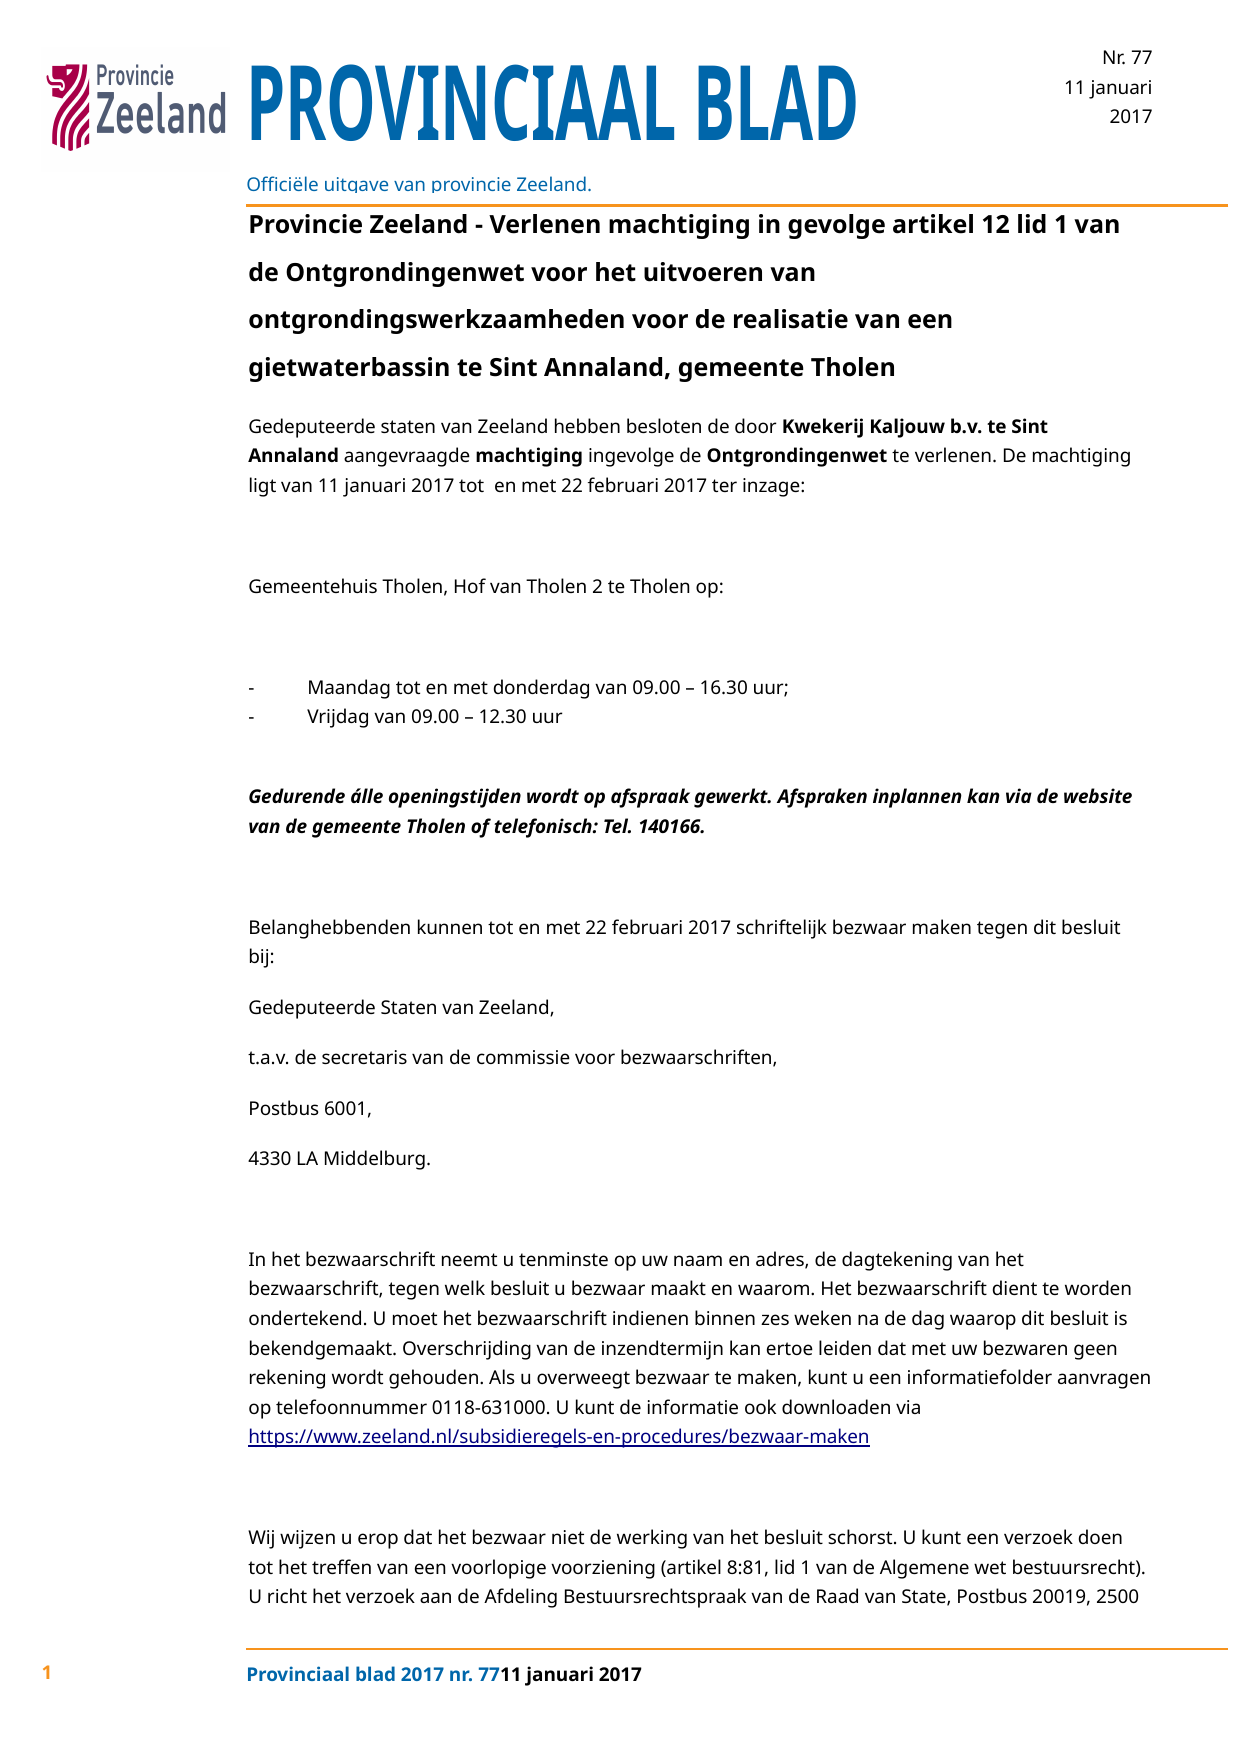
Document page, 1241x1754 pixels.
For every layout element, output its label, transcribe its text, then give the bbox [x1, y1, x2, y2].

text Gedeputeerde Staten van Zeeland, [248, 994, 1152, 1020]
text t.a.v. de secretaris van de commissie voor bezwaarschriften, [248, 1044, 1152, 1070]
text 4330 LA Middelburg. [248, 1145, 1152, 1171]
text Postbus 6001, [248, 1095, 1152, 1121]
text Wij wijzen u erop dat het bezwaar niet de werking van het besluit schorst. U kunt een verzoek doen tot het treffen van een voorlopige voorziening (artikel 8:81, lid 1 van de Algemene wet bestuursrecht). U richt het verzoek aan de Afdeling Bestuursrechtspraak van de Raad van State, Postbus 20019, 2500 [248, 1524, 1152, 1609]
text Gemeentehuis Tholen, Hof van Tholen 2 te Tholen op: [248, 573, 1152, 599]
text In het bezwaarschrift neemt u tenminste op uw naam en adres, de dagtekening van het bezwaarschrift, tegen welk besluit u bezwaar maakt en waarom. Het bezwaarschrift dient te worden ondertekend. U moet het bezwaarschrift indienen binnen zes weken na de dag waarop dit besluit is bekendgemaakt. Overschrijding van de inzendtermijn kan ertoe leiden dat met uw bezwaren geen rekening wordt gehouden. Als u overweegt bezwaar te maken, kunt u een informatiefolder aanvragen op telefoonnummer 0118-631000. U kunt de informatie ook downloaden via https://www.zeeland.nl/subsidieregels-en-procedures/bezwaar-maken [248, 1246, 1152, 1449]
picture [41, 47, 231, 172]
text Gedurende álle openingstijden wordt op afspraak gewerkt. Afspraken inplannen kan via de website van de gemeente Tholen of telefonisch: Tel. 140166. [248, 783, 1152, 839]
text Gedeputeerde staten van Zeeland hebben besloten de door Kwekerij Kaljouw b.v. te Sint Annaland aangevraagde machtiging ingevolge de Ontgrondingenwet te verlenen. De machtiging ligt van 11 januari 2017 tot en met 22 februari 2017 ter inzage: [248, 413, 1152, 498]
list Vrijdag van 09.00 – 12.30 uur [248, 703, 1152, 729]
text Belanghebbenden kunnen tot en met 22 februari 2017 schriftelijk bezwaar maken tegen dit besluit bij: [248, 914, 1152, 969]
list Maandag tot en met donderdag van 09.00 – 16.30 uur; [248, 674, 1152, 700]
text Provincie Zeeland - Verlenen machtiging in gevolge artikel 12 lid 1 van de Ontgrondingenwet voor het uitvoeren van ontgrondingswerkzaamheden voor de realisatie van een gietwaterbassin te Sint Annaland, gemeente Tholen [248, 207, 1152, 384]
